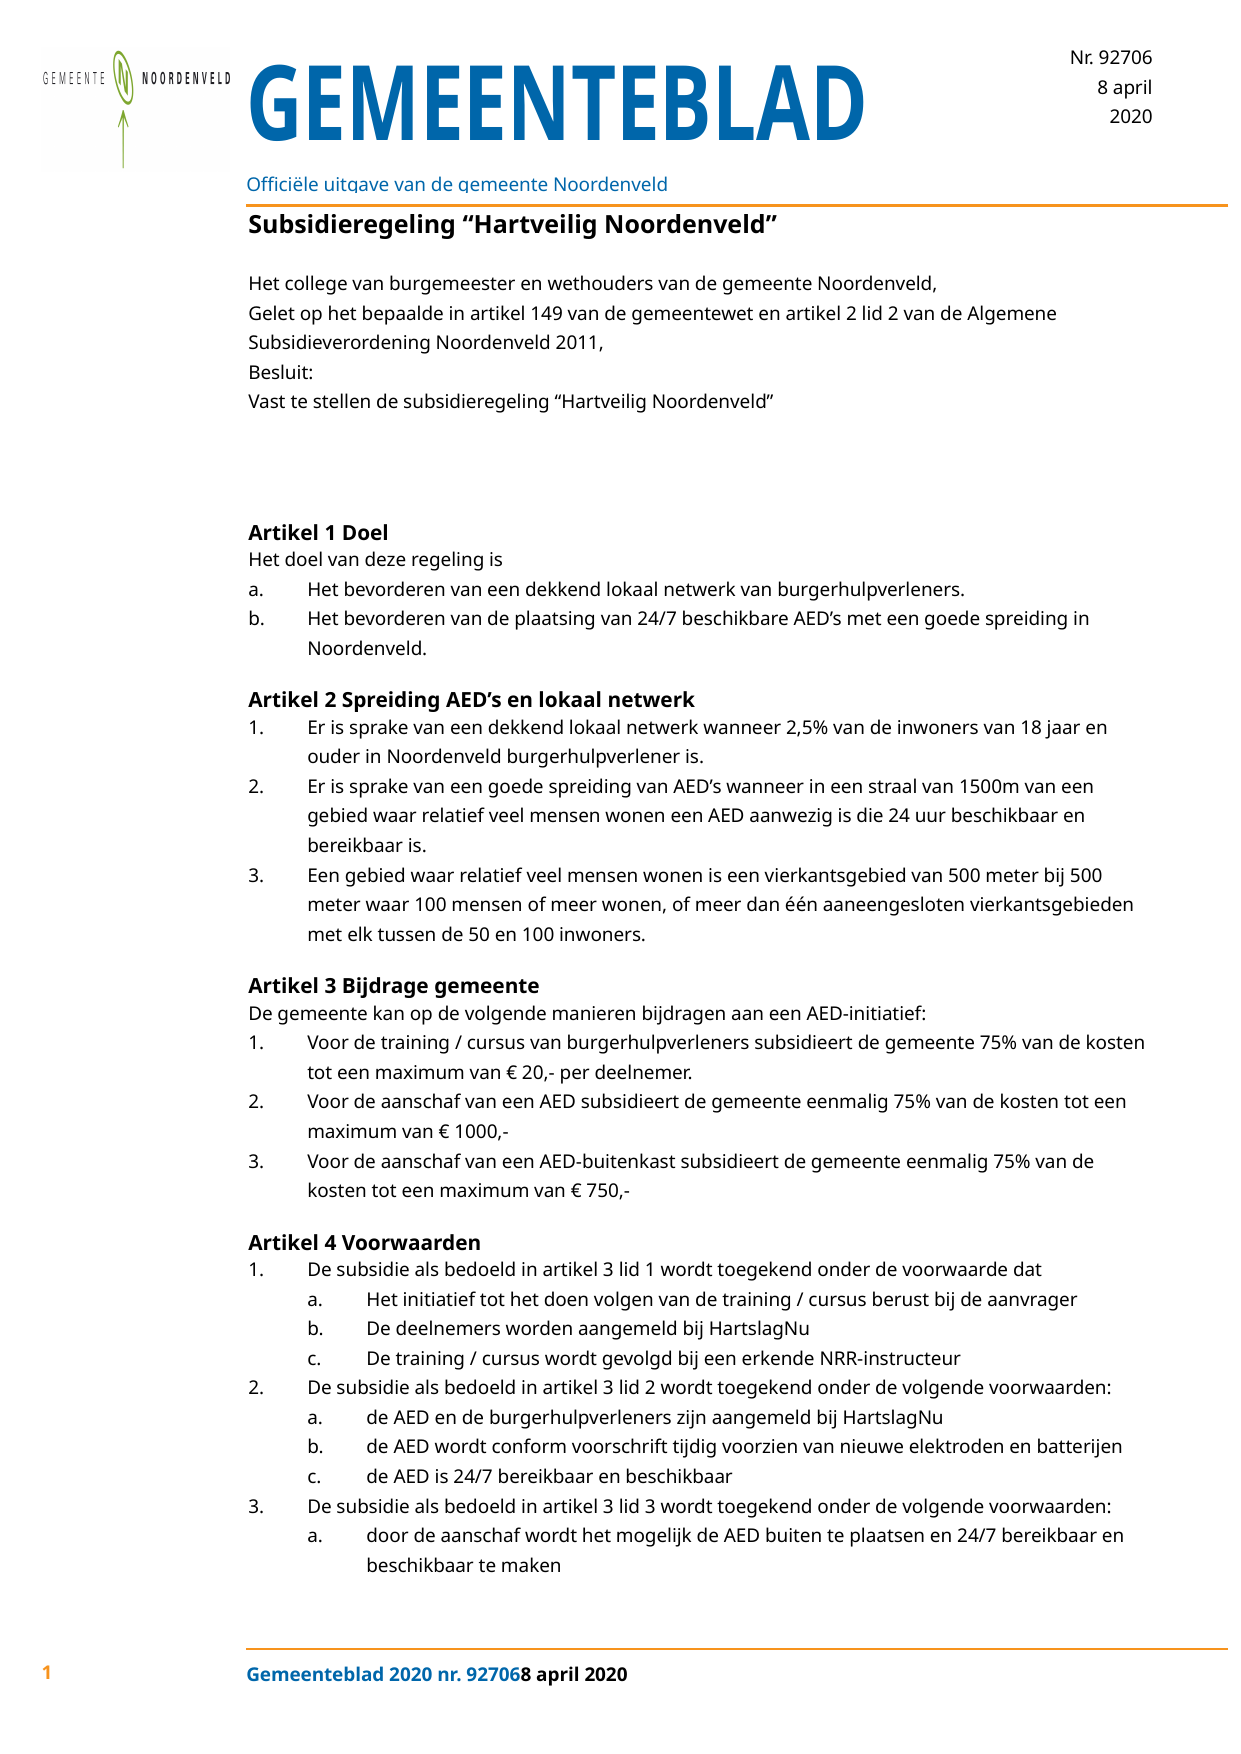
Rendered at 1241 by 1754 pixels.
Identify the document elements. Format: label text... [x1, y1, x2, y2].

list De subsidie als bedoeld in artikel 3 lid 1 wordt toegekend onder de voorwaarde dat [248, 1256, 1152, 1282]
text Besluit: [248, 359, 1152, 385]
text Gelet op het bepaalde in artikel 149 van de gemeentewet en artikel 2 lid 2 van de Algemene Subsidieverordening Noordenveld 2011, [248, 300, 1152, 355]
text Artikel 4 Voorwaarden [248, 1228, 1152, 1256]
list De subsidie als bedoeld in artikel 3 lid 3 wordt toegekend onder de volgende voorwaarden: [248, 1493, 1152, 1519]
list De subsidie als bedoeld in artikel 3 lid 2 wordt toegekend onder de volgende voorwaarden: [248, 1374, 1152, 1400]
text Het doel van deze regeling is [248, 546, 1152, 572]
list Voor de aanschaf van een AED subsidieert de gemeente eenmalig 75% van de kosten tot een maximum van € 1000,- [248, 1089, 1152, 1144]
list De deelnemers worden aangemeld bij HartslagNu [307, 1315, 1152, 1341]
list door de aanschaf wordt het mogelijk de AED buiten te plaatsen en 24/7 bereikbaar en beschikbaar te maken [307, 1522, 1152, 1578]
list Het bevorderen van een dekkend lokaal netwerk van burgerhulpverleners. [248, 576, 1152, 602]
list de AED en de burgerhulpverleners zijn aangemeld bij HartslagNu [307, 1404, 1152, 1430]
list de AED is 24/7 bereikbaar en beschikbaar [307, 1463, 1152, 1489]
picture [41, 47, 231, 172]
list Het initiatief tot het doen volgen van de training / cursus berust bij de aanvrager [307, 1286, 1152, 1312]
text Vast te stellen de subsidieregeling “Hartveilig Noordenveld” [248, 389, 1152, 414]
list Er is sprake van een dekkend lokaal netwerk wanneer 2,5% van de inwoners van 18 jaar en ouder in Noordenveld burgerhulpverlener is. [248, 714, 1152, 769]
list Er is sprake van een goede spreiding van AED’s wanneer in een straal van 1500m van een gebied waar relatief veel mensen wonen een AED aanwezig is die 24 uur beschikbaar en bereikbaar is. [248, 773, 1152, 858]
text Artikel 1 Doel [248, 518, 1152, 546]
text Artikel 2 Spreiding AED’s en lokaal netwerk [248, 686, 1152, 714]
text Subsidieregeling “Hartveilig Noordenveld” [248, 207, 1152, 241]
list Het bevorderen van de plaatsing van 24/7 beschikbare AED’s met een goede spreiding in Noordenveld. [248, 606, 1152, 661]
list Voor de aanschaf van een AED-buitenkast subsidieert de gemeente eenmalig 75% van de kosten tot een maximum van € 750,- [248, 1148, 1152, 1203]
text De gemeente kan op de volgende manieren bijdragen aan een AED-initiatief: [248, 1000, 1152, 1026]
list Een gebied waar relatief veel mensen wonen is een vierkantsgebied van 500 meter bij 500 meter waar 100 mensen of meer wonen, of meer dan één aaneengesloten vierkantsgebieden met elk tussen de 50 en 100 inwoners. [248, 862, 1152, 947]
list De training / cursus wordt gevolgd bij een erkende NRR-instructeur [307, 1345, 1152, 1371]
list Voor de training / cursus van burgerhulpverleners subsidieert de gemeente 75% van de kosten tot een maximum van € 20,- per deelnemer. [248, 1029, 1152, 1085]
text Het college van burgemeester en wethouders van de gemeente Noordenveld, [248, 270, 1152, 296]
list de AED wordt conform voorschrift tijdig voorzien van nieuwe elektroden en batterijen [307, 1434, 1152, 1459]
text Artikel 3 Bijdrage gemeente [248, 971, 1152, 1000]
